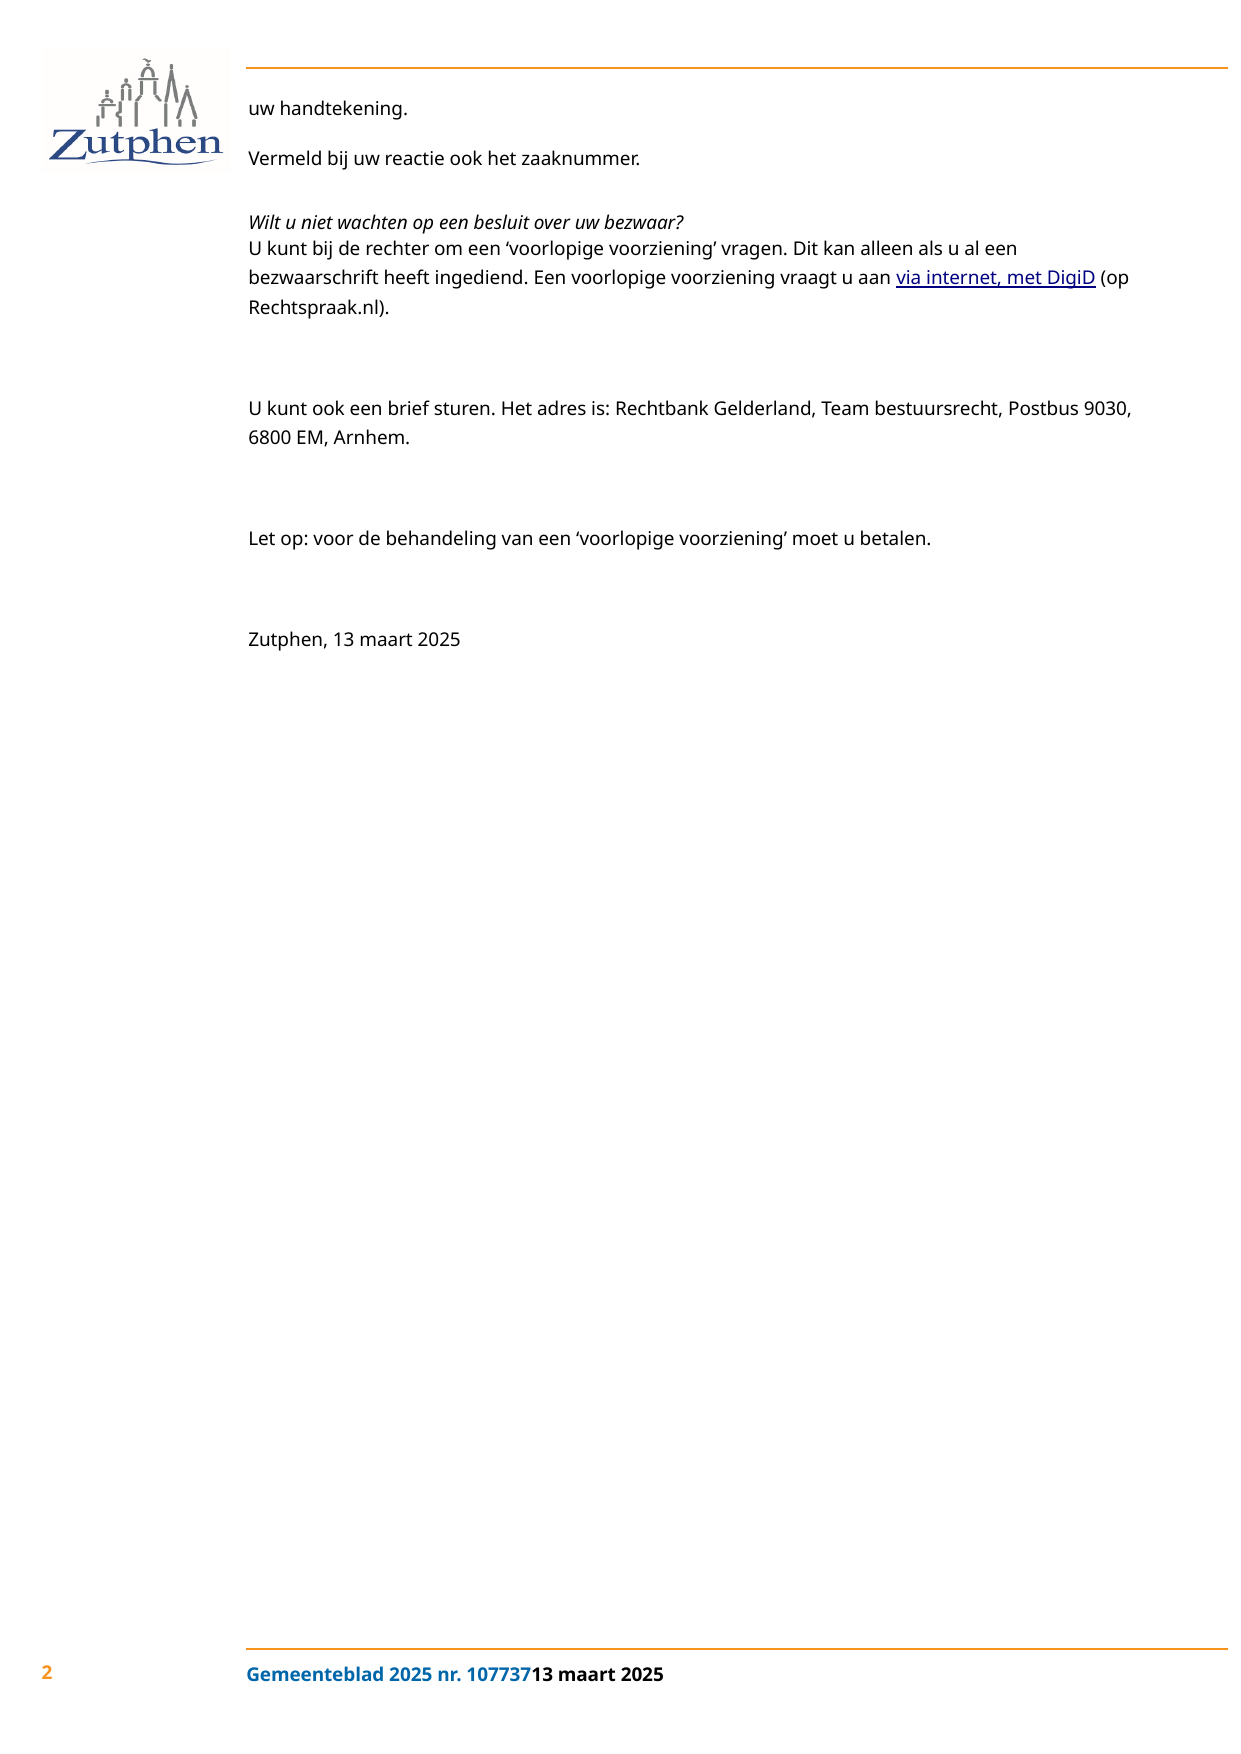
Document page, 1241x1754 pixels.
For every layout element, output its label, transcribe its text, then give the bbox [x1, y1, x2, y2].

text Zutphen, 13 maart 2025 [248, 626, 1152, 652]
text uw handtekening. [248, 95, 1152, 121]
text U kunt ook een brief sturen. Het adres is: Rechtbank Gelderland, Team bestuursrecht, Postbus 9030, 6800 EM, Arnhem. [248, 395, 1152, 450]
picture [41, 47, 231, 172]
text Vermeld bij uw reactie ook het zaaknummer. [248, 145, 1152, 171]
text Wilt u niet wachten op een besluit over uw bezwaar? [248, 209, 1152, 235]
text U kunt bij de rechter om een ‘voorlopige voorziening’ vragen. Dit kan alleen als u al een bezwaarschrift heeft ingediend. Een voorlopige voorziening vraagt u aan via internet, met DigiD (op Rechtspraak.nl). [248, 235, 1152, 320]
text Let op: voor de behandeling van een ‘voorlopige voorziening’ moet u betalen. [248, 525, 1152, 551]
